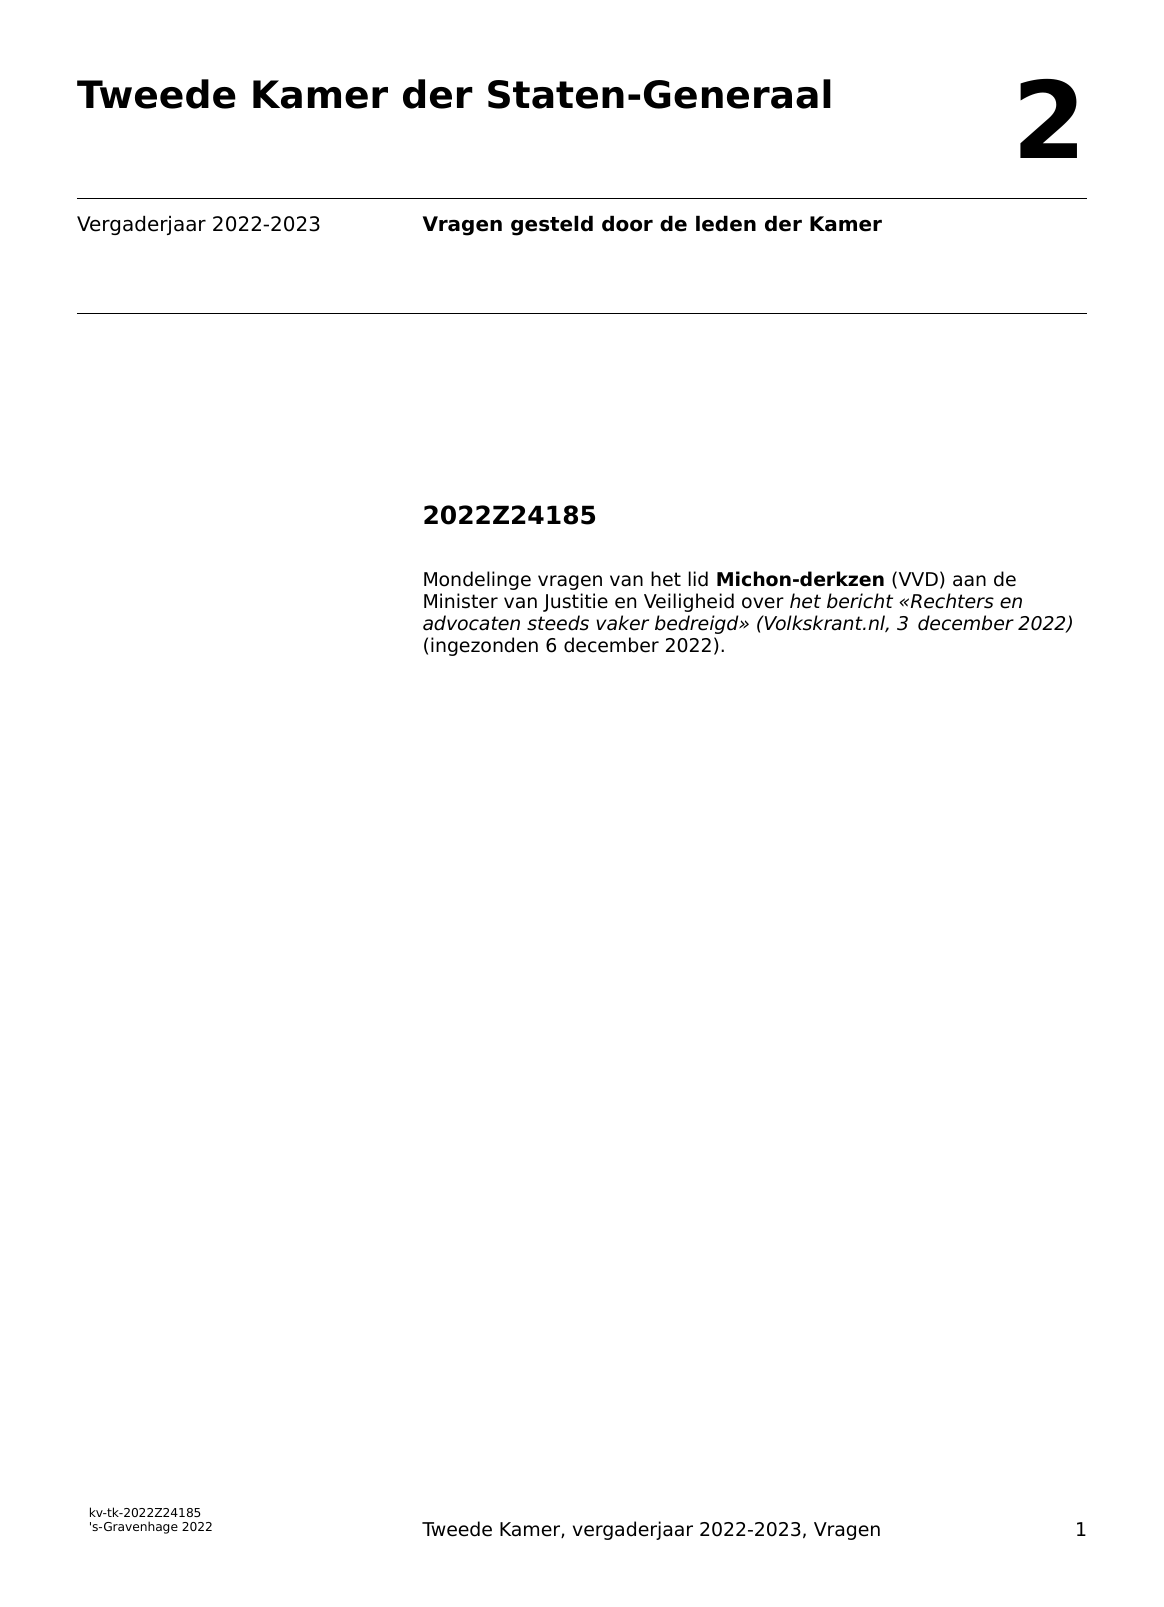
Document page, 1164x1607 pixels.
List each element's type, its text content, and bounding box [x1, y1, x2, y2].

text kv-tk-2022Z24185 [88, 1506, 323, 1520]
table_cell Vergaderjaar 2022-2023 [77, 199, 422, 313]
table_header 2 [886, 59, 1087, 198]
text 's-Gravenhage 2022 [88, 1520, 323, 1534]
text Mondelinge vragen van het lid Michon-derkzen (VVD) aan de Minister van Justitie en Veiligheid over het bericht «Rechters en advocaten steeds vaker bedreigd» (Volkskrant.nl, 3 december 2022) (ingezonden 6 december 2022). [422, 569, 1087, 657]
text 2022Z24185 [422, 501, 1087, 531]
table_header Tweede Kamer der Staten-Generaal [77, 59, 886, 198]
table_cell Vragen gesteld door de leden der Kamer [422, 199, 1087, 313]
